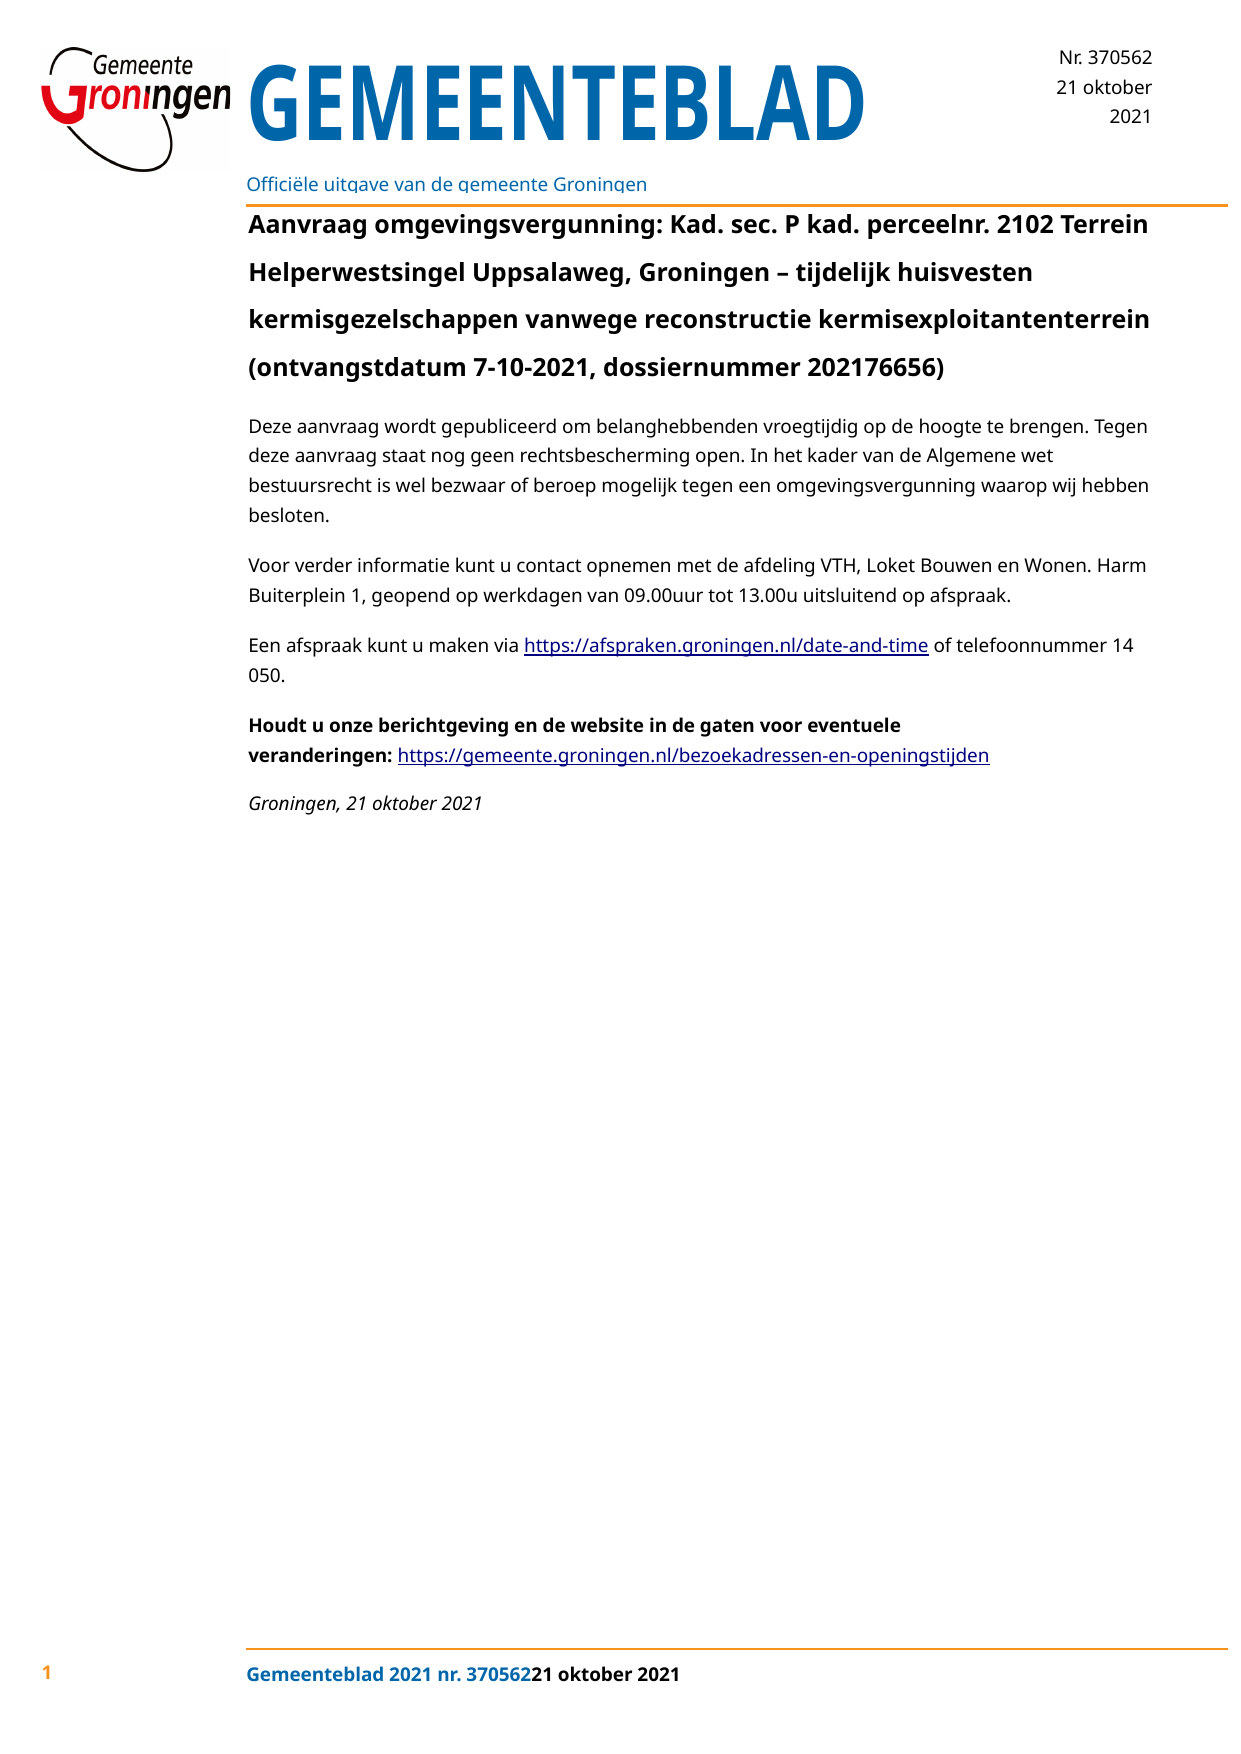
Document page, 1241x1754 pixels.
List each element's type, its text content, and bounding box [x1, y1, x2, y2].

text Aanvraag omgevingsvergunning: Kad. sec. P kad. perceelnr. 2102 Terrein Helperwestsingel Uppsalaweg, Groningen – tijdelijk huisvesten kermisgezelschappen vanwege reconstructie kermisexploitantenterrein (ontvangstdatum 7-10-2021, dossiernummer 202176656) [248, 207, 1152, 384]
text Houdt u onze berichtgeving en de website in de gaten voor eventuele veranderingen: https://gemeente.groningen.nl/bezoekadressen-en-openingstijden [248, 712, 1152, 768]
text Groningen, 21 oktober 2021 [248, 790, 1152, 815]
text Een afspraak kunt u maken via https://afspraken.groningen.nl/date-and-time of telefoonnummer 14 050. [248, 632, 1152, 688]
picture [41, 47, 231, 172]
text Voor verder informatie kunt u contact opnemen met de afdeling VTH, Loket Bouwen en Wonen. Harm Buiterplein 1, geopend op werkdagen van 09.00uur tot 13.00u uitsluitend op afspraak. [248, 552, 1152, 608]
text Deze aanvraag wordt gepubliceerd om belanghebbenden vroegtijdig op de hoogte te brengen. Tegen deze aanvraag staat nog geen rechtsbescherming open. In het kader van de Algemene wet bestuursrecht is wel bezwaar of beroep mogelijk tegen een omgevingsvergunning waarop wij hebben besloten. [248, 413, 1152, 528]
